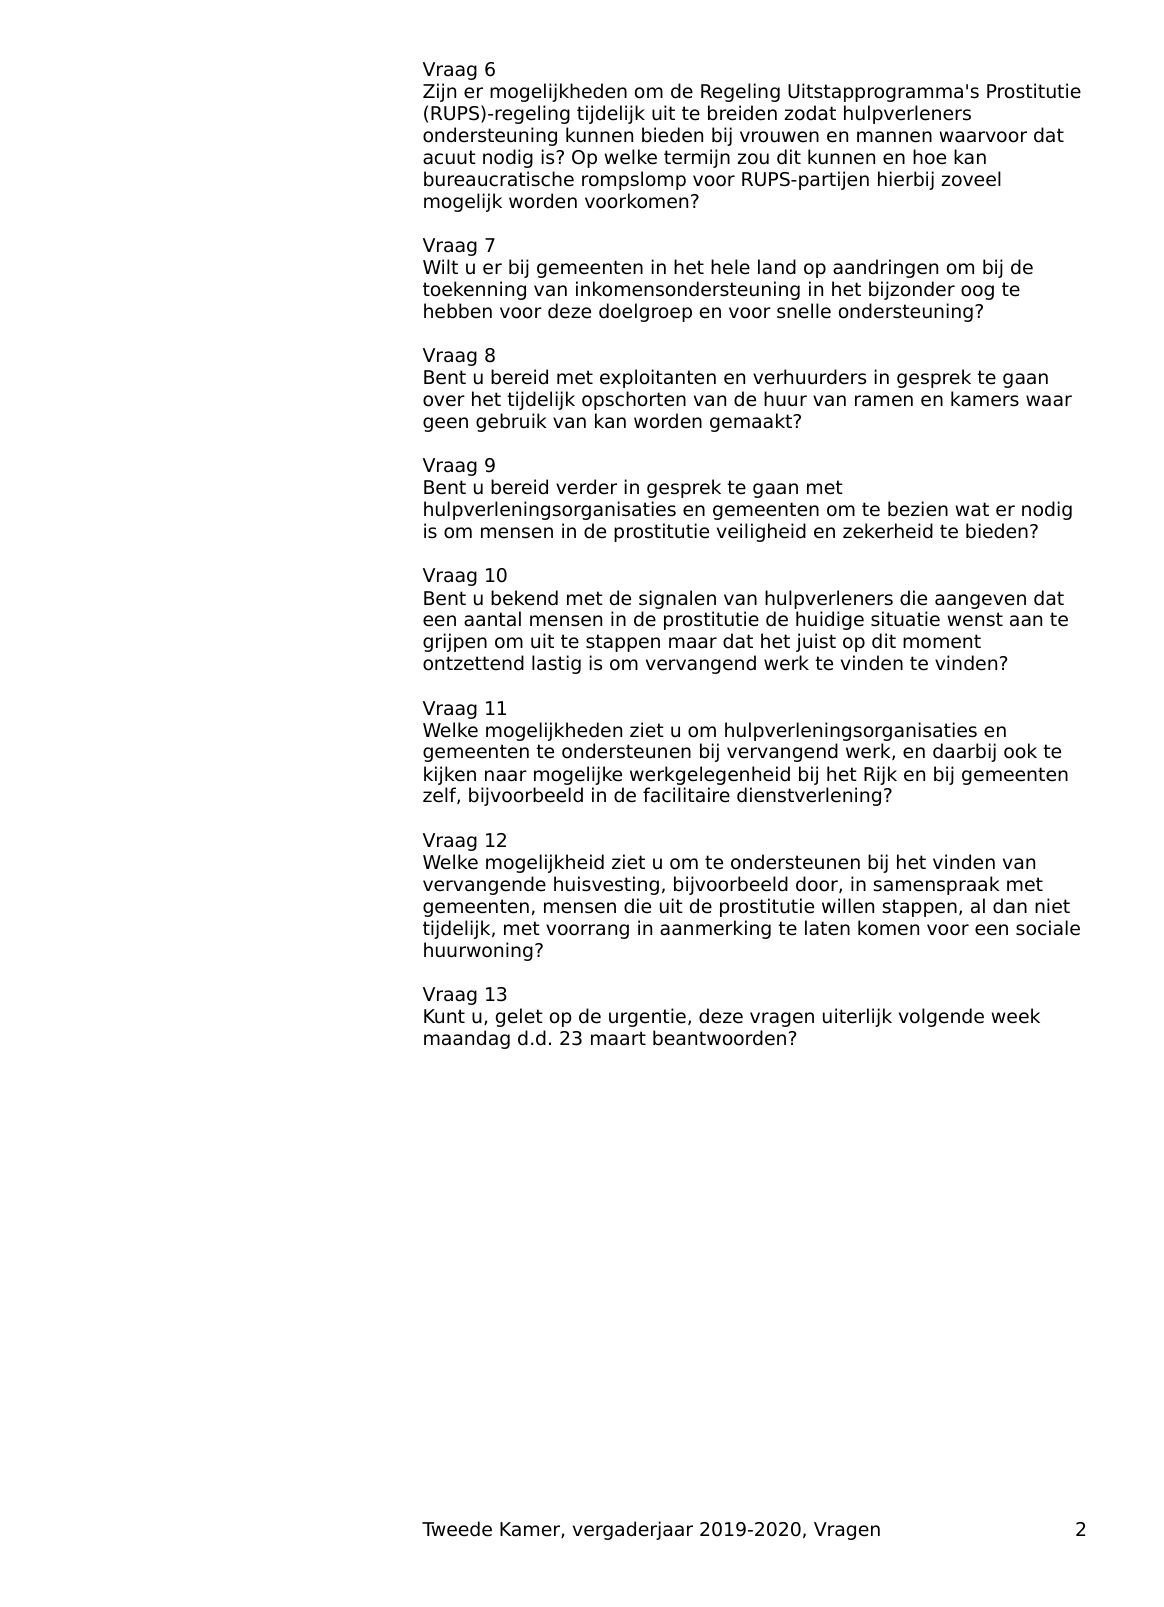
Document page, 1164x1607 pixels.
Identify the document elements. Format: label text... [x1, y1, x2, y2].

text Wilt u er bij gemeenten in het hele land op aandringen om bij de toekenning van inkomensondersteuning in het bijzonder oog te hebben voor deze doelgroep en voor snelle ondersteuning? [422, 257, 1087, 323]
text Vraag 13 [422, 984, 1087, 1006]
text Bent u bereid met exploitanten en verhuurders in gesprek te gaan over het tijdelijk opschorten van de huur van ramen en kamers waar geen gebruik van kan worden gemaakt? [422, 367, 1087, 433]
text Bent u bekend met de signalen van hulpverleners die aangeven dat een aantal mensen in de prostitutie de huidige situatie wenst aan te grijpen om uit te stappen maar dat het juist op dit moment ontzettend lastig is om vervangend werk te vinden te vinden? [422, 587, 1087, 675]
text Zijn er mogelijkheden om de Regeling Uitstapprogramma's Prostitutie (RUPS)-regeling tijdelijk uit te breiden zodat hulpverleners ondersteuning kunnen bieden bij vrouwen en mannen waarvoor dat acuut nodig is? Op welke termijn zou dit kunnen en hoe kan bureaucratische rompslomp voor RUPS-partijen hierbij zoveel mogelijk worden voorkomen? [422, 81, 1087, 213]
text Welke mogelijkheid ziet u om te ondersteunen bij het vinden van vervangende huisvesting, bijvoorbeeld door, in samenspraak met gemeenten, mensen die uit de prostitutie willen stappen, al dan niet tijdelijk, met voorrang in aanmerking te laten komen voor een sociale huurwoning? [422, 852, 1087, 961]
text Vraag 7 [422, 235, 1087, 257]
text Vraag 12 [422, 829, 1087, 852]
text Vraag 11 [422, 697, 1087, 719]
text Bent u bereid verder in gesprek te gaan met hulpverleningsorganisaties en gemeenten om te bezien wat er nodig is om mensen in de prostitutie veiligheid en zekerheid te bieden? [422, 477, 1087, 543]
text Vraag 9 [422, 455, 1087, 477]
text Welke mogelijkheden ziet u om hulpverleningsorganisaties en gemeenten te ondersteunen bij vervangend werk, en daarbij ook te kijken naar mogelijke werkgelegenheid bij het Rijk en bij gemeenten zelf, bijvoorbeeld in de facilitaire dienstverlening? [422, 719, 1087, 807]
text Vraag 6 [422, 59, 1087, 81]
text Vraag 8 [422, 345, 1087, 367]
text Vraag 10 [422, 565, 1087, 587]
text Kunt u, gelet op de urgentie, deze vragen uiterlijk volgende week maandag d.d. 23 maart beantwoorden? [422, 1006, 1087, 1049]
